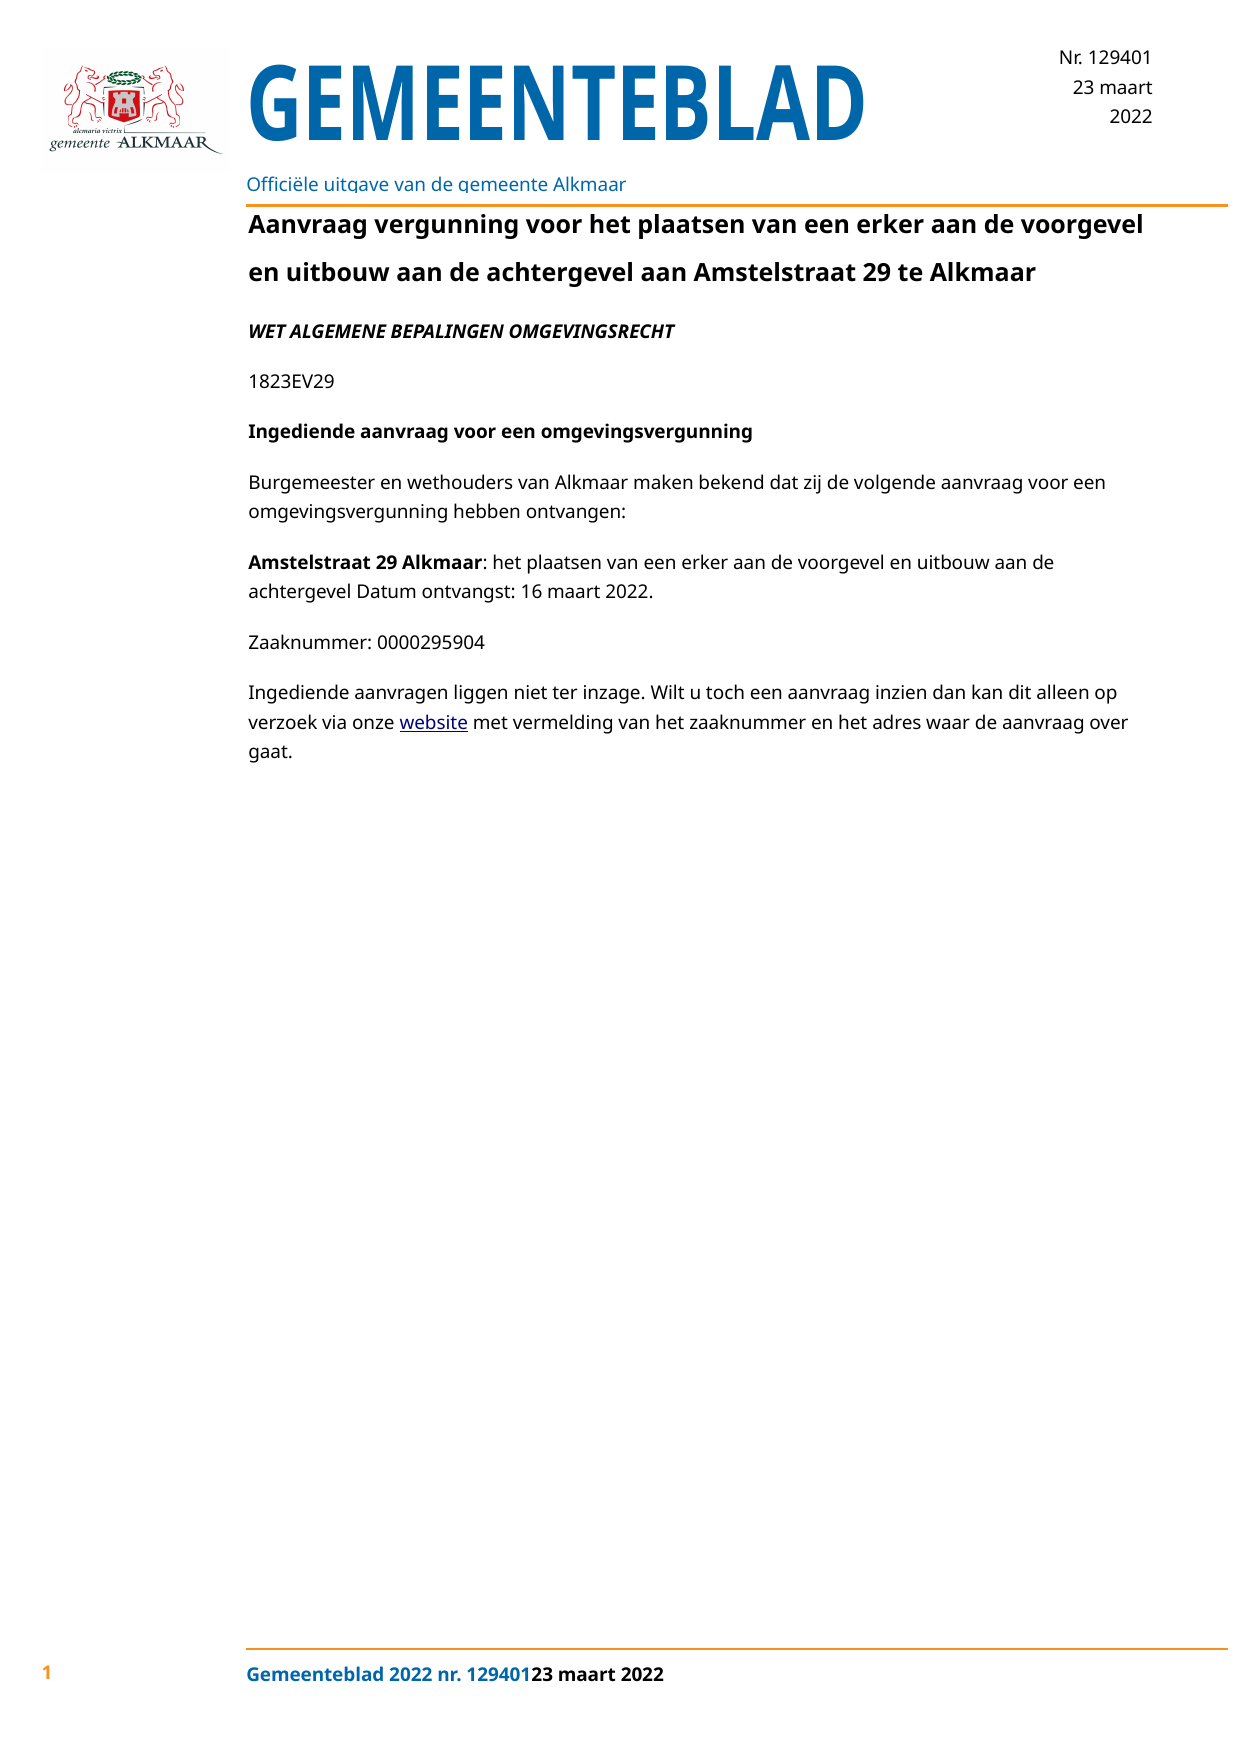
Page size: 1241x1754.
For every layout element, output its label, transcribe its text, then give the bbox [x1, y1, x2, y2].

text Amstelstraat 29 Alkmaar: het plaatsen van een erker aan de voorgevel en uitbouw aan de achtergevel Datum ontvangst: 16 maart 2022. [248, 549, 1152, 604]
picture [41, 47, 231, 172]
text Ingediende aanvragen liggen niet ter inzage. Wilt u toch een aanvraag inzien dan kan dit alleen op verzoek via onze website met vermelding van het zaaknummer en het adres waar de aanvraag over gaat. [248, 679, 1152, 764]
text Ingediende aanvraag voor een omgevingsvergunning [248, 419, 1152, 444]
text Burgemeester en wethouders van Alkmaar maken bekend dat zij de volgende aanvraag voor een omgevingsvergunning hebben ontvangen: [248, 469, 1152, 524]
text Zaaknummer: 0000295904 [248, 629, 1152, 655]
text 1823EV29 [248, 368, 1152, 394]
text WET ALGEMENE BEPALINGEN OMGEVINGSRECHT [248, 318, 1152, 344]
text Aanvraag vergunning voor het plaatsen van een erker aan de voorgevel en uitbouw aan de achtergevel aan Amstelstraat 29 te Alkmaar [248, 207, 1152, 288]
